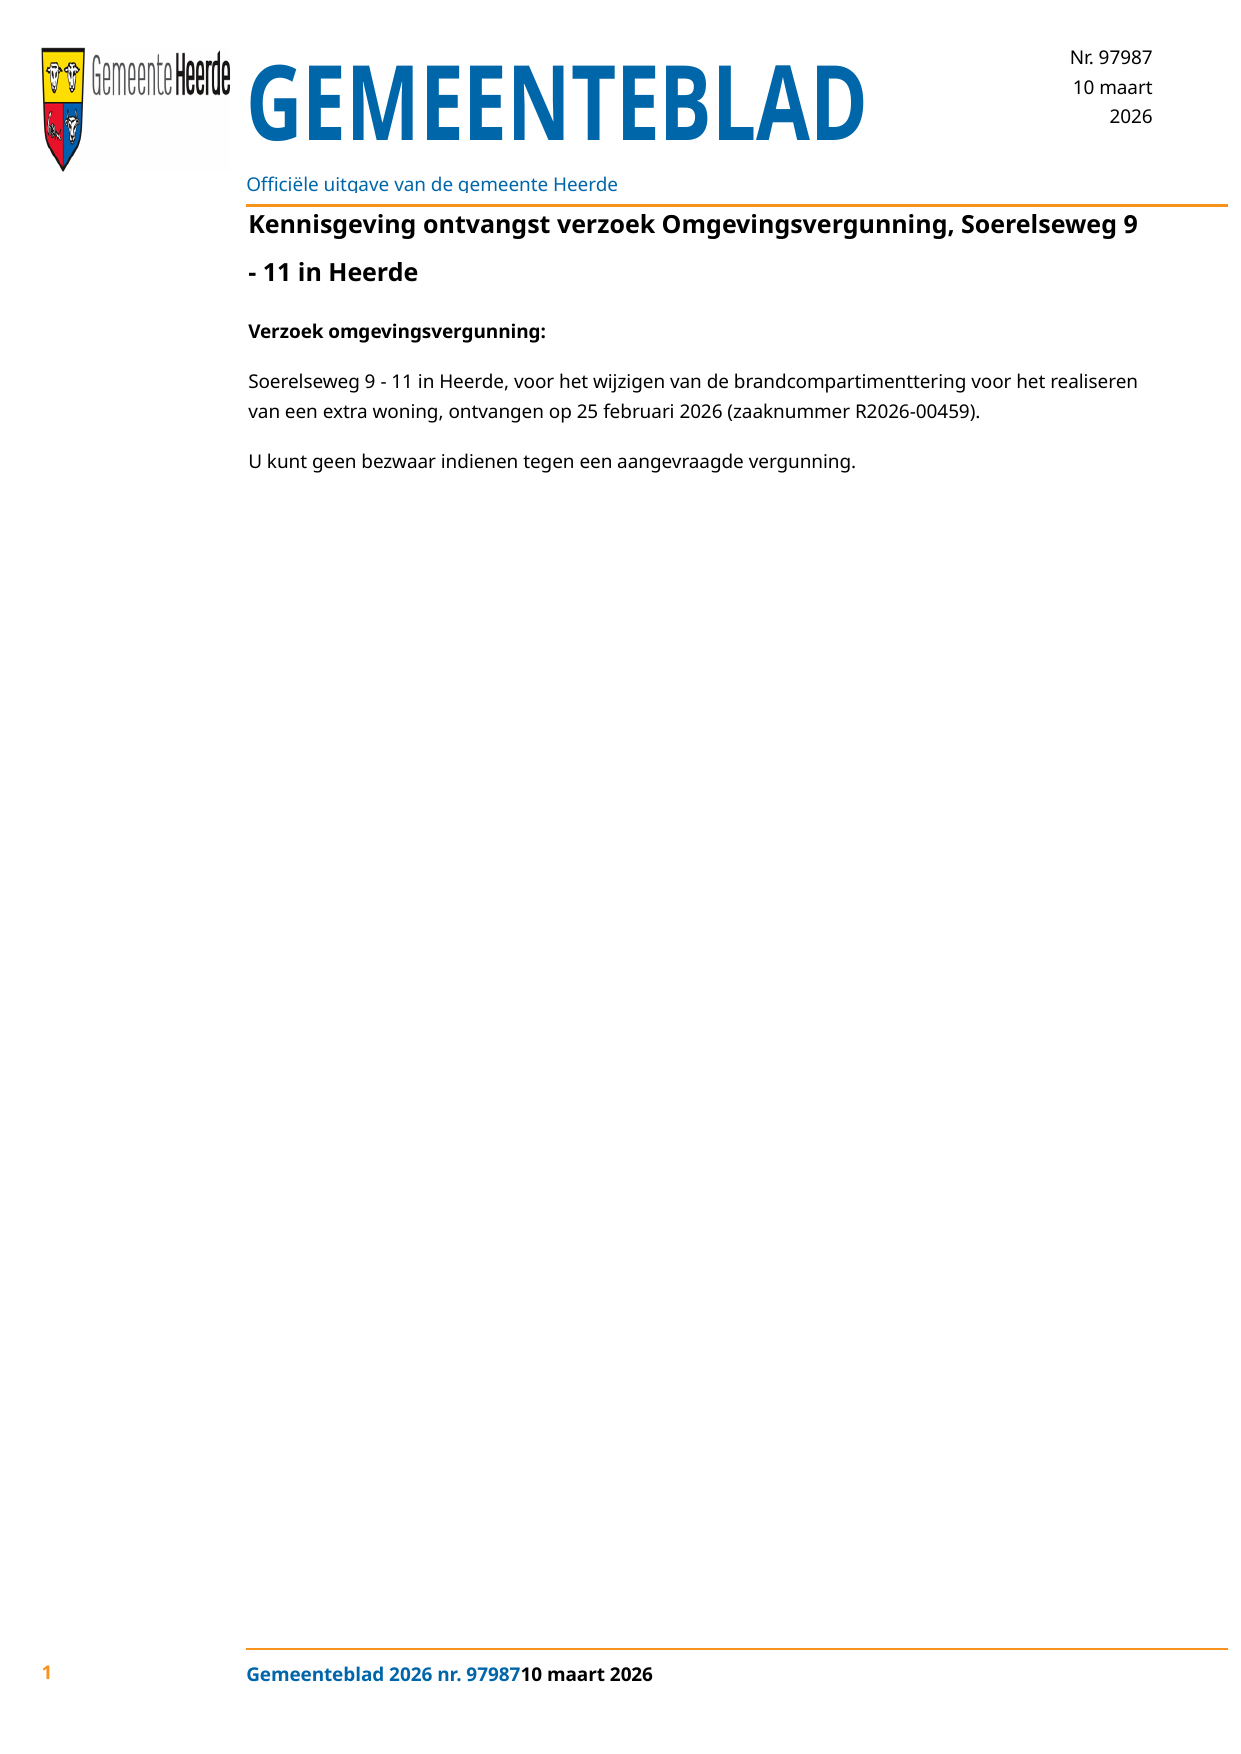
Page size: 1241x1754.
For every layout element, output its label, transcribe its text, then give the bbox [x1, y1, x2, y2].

picture [41, 47, 231, 172]
text U kunt geen bezwaar indienen tegen een aangevraagde vergunning. [248, 448, 1152, 474]
text Soerelseweg 9 - 11 in Heerde, voor het wijzigen van de brandcompartimenttering voor het realiseren van een extra woning, ontvangen op 25 februari 2026 (zaaknummer R2026-00459). [248, 368, 1152, 424]
text Kennisgeving ontvangst verzoek Omgevingsvergunning, Soerelseweg 9 - 11 in Heerde [248, 207, 1152, 288]
text Verzoek omgevingsvergunning: [248, 318, 1152, 344]
